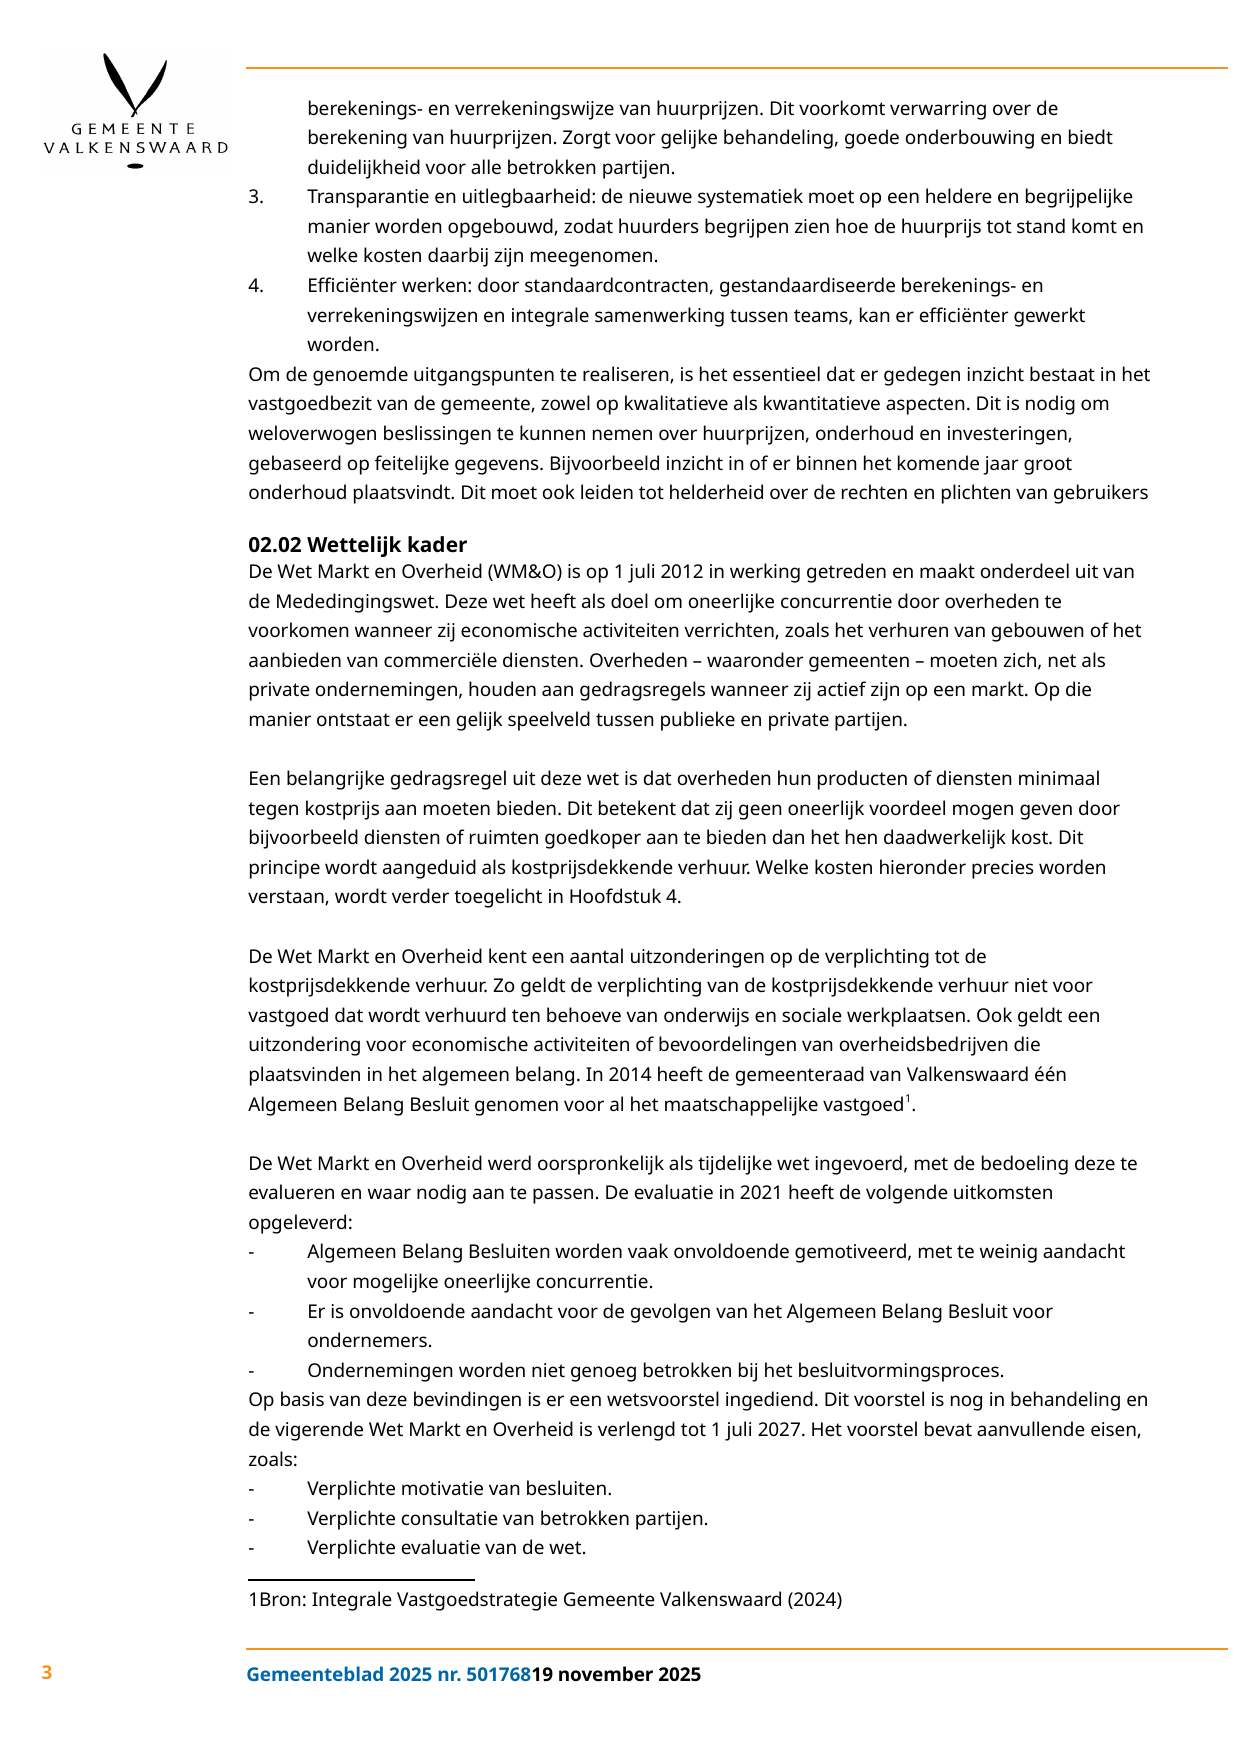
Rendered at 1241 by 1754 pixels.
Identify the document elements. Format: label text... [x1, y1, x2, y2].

text Een belangrijke gedragsregel uit deze wet is dat overheden hun producten of diensten minimaal tegen kostprijs aan moeten bieden. Dit betekent dat zij geen oneerlijk voordeel mogen geven door bijvoorbeeld diensten of ruimten goedkoper aan te bieden dan het hen daadwerkelijk kost. Dit principe wordt aangeduid als kostprijsdekkende verhuur. Welke kosten hieronder precies worden verstaan, wordt verder toegelicht in Hoofdstuk 4. [248, 765, 1152, 909]
text Op basis van deze bevindingen is er een wetsvoorstel ingediend. Dit voorstel is nog in behandeling en de vigerende Wet Markt en Overheid is verlengd tot 1 juli 2027. Het voorstel bevat aanvullende eisen, zoals: [248, 1387, 1152, 1471]
text De Wet Markt en Overheid kent een aantal uitzonderingen op de verplichting tot de kostprijsdekkende verhuur. Zo geldt de verplichting van de kostprijsdekkende verhuur niet voor vastgoed dat wordt verhuurd ten behoeve van onderwijs en sociale werkplaatsen. Ook geldt een uitzondering voor economische activiteiten of bevoordelingen van overheidsbedrijven die plaatsvinden in het algemeen belang. In 2014 heeft de gemeenteraad van Valkenswaard één Algemeen Belang Besluit genomen voor al het maatschappelijke vastgoed. [248, 943, 1152, 1116]
text Bron: Integrale Vastgoedstrategie Gemeente Valkenswaard (2024) [248, 1586, 1152, 1612]
list Algemeen Belang Besluiten worden vaak onvoldoende gemotiveerd, met te weinig aandacht voor mogelijke oneerlijke concurrentie. [248, 1239, 1152, 1294]
list berekenings- en verrekeningswijze van huurprijzen. Dit voorkomt verwarring over de berekening van huurprijzen. Zorgt voor gelijke behandeling, goede onderbouwing en biedt duidelijkheid voor alle betrokken partijen. [248, 95, 1152, 180]
text De Wet Markt en Overheid (WM&O) is op 1 juli 2012 in werking getreden en maakt onderdeel uit van de Mededingingswet. Deze wet heeft als doel om oneerlijke concurrentie door overheden te voorkomen wanneer zij economische activiteiten verrichten, zoals het verhuren van gebouwen of het aanbieden van commerciële diensten. Overheden – waaronder gemeenten – moeten zich, net als private ondernemingen, houden aan gedragsregels wanneer zij actief zijn op een markt. Op die manier ontstaat er een gelijk speelveld tussen publieke en private partijen. [248, 558, 1152, 732]
list Er is onvoldoende aandacht voor de gevolgen van het Algemeen Belang Besluit voor ondernemers. [248, 1298, 1152, 1353]
text 02.02 Wettelijk kader [248, 530, 1152, 558]
list Efficiënter werken: door standaardcontracten, gestandaardiseerde berekenings- en verrekeningswijzen en integrale samenwerking tussen teams, kan er efficiënter gewerkt worden. [248, 272, 1152, 357]
text De Wet Markt en Overheid werd oorspronkelijk als tijdelijke wet ingevoerd, met de bedoeling deze te evalueren en waar nodig aan te passen. De evaluatie in 2021 heeft de volgende uitkomsten opgeleverd: [248, 1150, 1152, 1235]
list Verplichte motivatie van besluiten. [248, 1475, 1152, 1501]
list Verplichte consultatie van betrokken partijen. [248, 1505, 1152, 1531]
picture [41, 47, 231, 172]
text Om de genoemde uitgangspunten te realiseren, is het essentieel dat er gedegen inzicht bestaat in het vastgoedbezit van de gemeente, zowel op kwalitatieve als kwantitatieve aspecten. Dit is nodig om weloverwogen beslissingen te kunnen nemen over huurprijzen, onderhoud en investeringen, gebaseerd op feitelijke gegevens. Bijvoorbeeld inzicht in of er binnen het komende jaar groot onderhoud plaatsvindt. Dit moet ook leiden tot helderheid over de rechten en plichten van gebruikers [248, 361, 1152, 505]
list Ondernemingen worden niet genoeg betrokken bij het besluitvormingsproces. [248, 1357, 1152, 1383]
list Verplichte evaluatie van de wet. [248, 1534, 1152, 1560]
list Transparantie en uitlegbaarheid: de nieuwe systematiek moet op een heldere en begrijpelijke manier worden opgebouwd, zodat huurders begrijpen zien hoe de huurprijs tot stand komt en welke kosten daarbij zijn meegenomen. [248, 183, 1152, 268]
